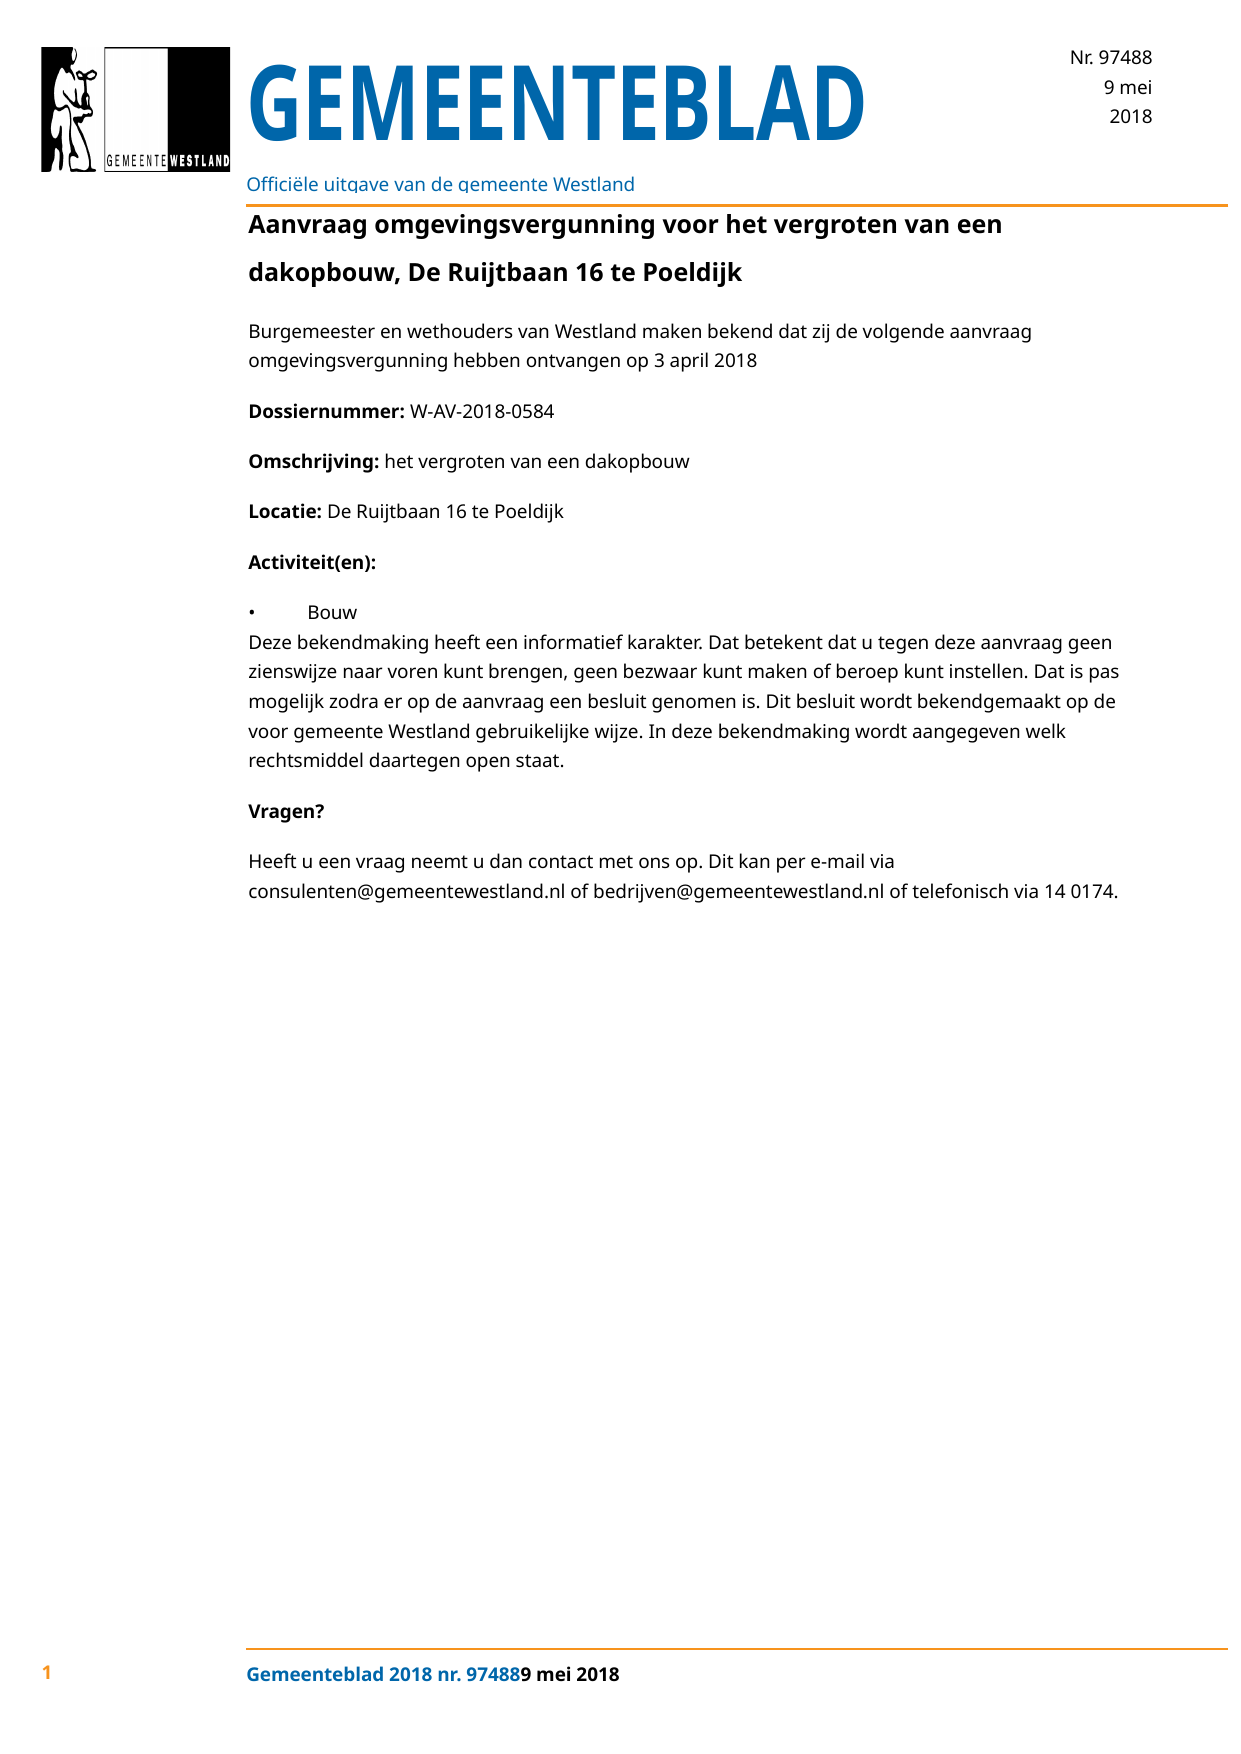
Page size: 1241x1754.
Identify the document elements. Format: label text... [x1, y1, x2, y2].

text Activiteit(en): [248, 549, 1152, 575]
text Deze bekendmaking heeft een informatief karakter. Dat betekent dat u tegen deze aanvraag geen zienswijze naar voren kunt brengen, geen bezwaar kunt maken of beroep kunt instellen. Dat is pas mogelijk zodra er op de aanvraag een besluit genomen is. Dit besluit wordt bekendgemaakt op de voor gemeente Westland gebruikelijke wijze. In deze bekendmaking wordt aangegeven welk rechtsmiddel daartegen open staat. [248, 629, 1152, 773]
text Aanvraag omgevingsvergunning voor het vergroten van een dakopbouw, De Ruijtbaan 16 te Poeldijk [248, 207, 1152, 288]
text Omschrijving: het vergroten van een dakopbouw [248, 448, 1152, 474]
text Locatie: De Ruijtbaan 16 te Poeldijk [248, 499, 1152, 524]
text Dossiernummer: W-AV-2018-0584 [248, 398, 1152, 424]
picture [41, 47, 231, 172]
text Vragen? [248, 798, 1152, 824]
text Burgemeester en wethouders van Westland maken bekend dat zij de volgende aanvraag omgevingsvergunning hebben ontvangen op 3 april 2018 [248, 318, 1152, 373]
list Bouw [248, 599, 1152, 625]
text Heeft u een vraag neemt u dan contact met ons op. Dit kan per e-mail via consulenten@gemeentewestland.nl of bedrijven@gemeentewestland.nl of telefonisch via 14 0174. [248, 848, 1152, 904]
